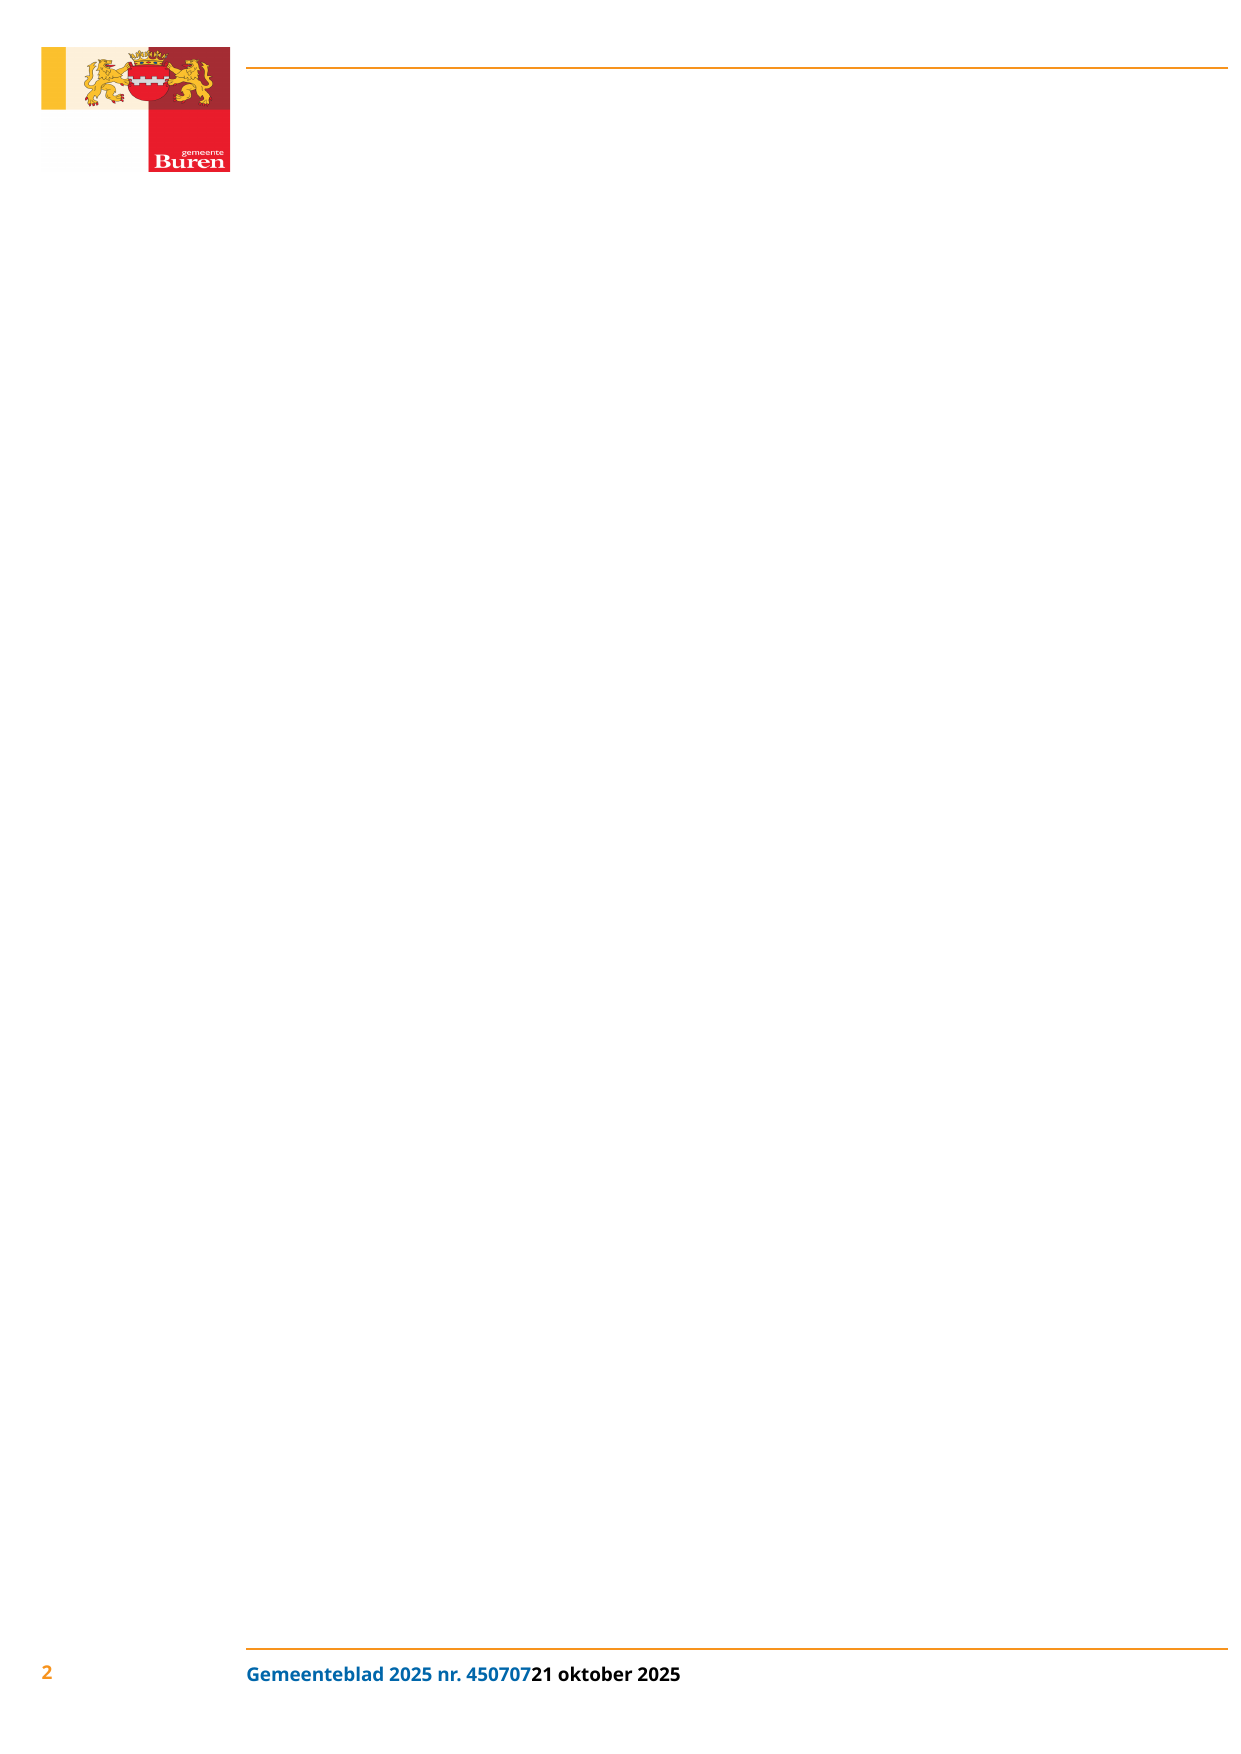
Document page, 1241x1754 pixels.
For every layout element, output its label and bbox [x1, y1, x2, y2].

picture [41, 47, 231, 172]
